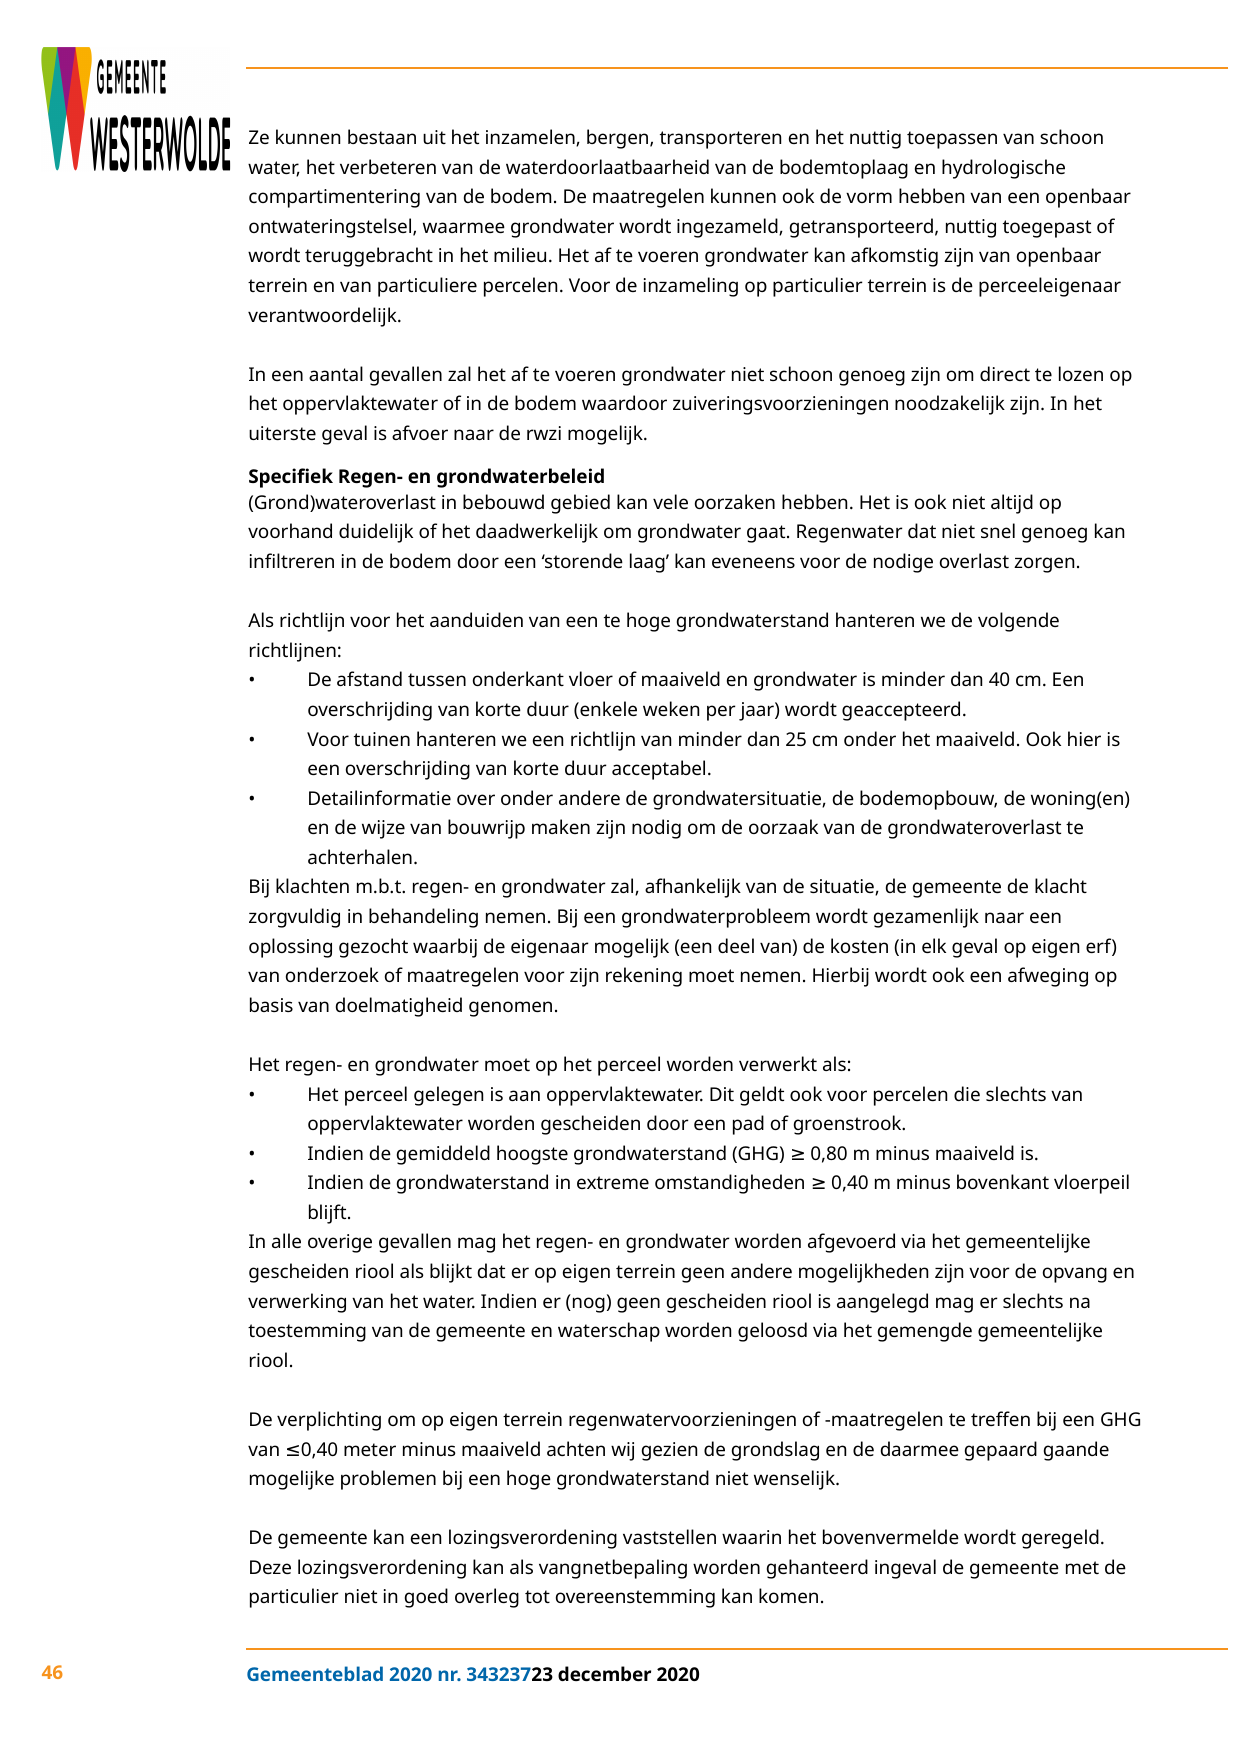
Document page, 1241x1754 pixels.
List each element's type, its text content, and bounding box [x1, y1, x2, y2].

list Indien de gemiddeld hoogste grondwaterstand (GHG) ≥ 0,80 m minus maaiveld is. [248, 1140, 1152, 1166]
text De verplichting om op eigen terrein regenwatervoorzieningen of -maatregelen te treffen bij een GHG van ≤0,40 meter minus maaiveld achten wij gezien de grondslag en de daarmee gepaard gaande mogelijke problemen bij een hoge grondwaterstand niet wenselijk. [248, 1406, 1152, 1491]
list Het perceel gelegen is aan oppervlaktewater. Dit geldt ook voor percelen die slechts van oppervlaktewater worden gescheiden door een pad of groenstrook. [248, 1081, 1152, 1136]
text De gemeente kan een lozingsverordening vaststellen waarin het bovenvermelde wordt geregeld. Deze lozingsverordening kan als vangnetbepaling worden gehanteerd ingeval de gemeente met de particulier niet in goed overleg tot overeenstemming kan komen. [248, 1524, 1152, 1609]
list De afstand tussen onderkant vloer of maaiveld en grondwater is minder dan 40 cm. Een overschrijding van korte duur (enkele weken per jaar) wordt geaccepteerd. [248, 667, 1152, 722]
text Als richtlijn voor het aanduiden van een te hoge grondwaterstand hanteren we de volgende richtlijnen: [248, 607, 1152, 663]
text In een aantal gevallen zal het af te voeren grondwater niet schoon genoeg zijn om direct te lozen op het oppervlaktewater of in de bodem waardoor zuiveringsvoorzieningen noodzakelijk zijn. In het uiterste geval is afvoer naar de rwzi mogelijk. [248, 361, 1152, 446]
picture [41, 47, 231, 172]
text Het regen- en grondwater moet op het perceel worden verwerkt als: [248, 1051, 1152, 1077]
list Voor tuinen hanteren we een richtlijn van minder dan 25 cm onder het maaiveld. Ook hier is een overschrijding van korte duur acceptabel. [248, 726, 1152, 781]
text Ze kunnen bestaan uit het inzamelen, bergen, transporteren en het nuttig toepassen van schoon water, het verbeteren van de waterdoorlaatbaarheid van de bodemtoplaag en hydrologische compartimentering van de bodem. De maatregelen kunnen ook de vorm hebben van een openbaar ontwateringstelsel, waarmee grondwater wordt ingezameld, getransporteerd, nuttig toegepast of wordt teruggebracht in het milieu. Het af te voeren grondwater kan afkomstig zijn van openbaar terrein en van particuliere percelen. Voor de inzameling op particulier terrein is de perceeleigenaar verantwoordelijk. [248, 124, 1152, 328]
list Detailinformatie over onder andere de grondwatersituatie, de bodemopbouw, de woning(en) en de wijze van bouwrijp maken zijn nodig om de oorzaak van de grondwateroverlast te achterhalen. [248, 785, 1152, 870]
list Indien de grondwaterstand in extreme omstandigheden ≥ 0,40 m minus bovenkant vloerpeil blijft. [248, 1169, 1152, 1225]
text (Grond)wateroverlast in bebouwd gebied kan vele oorzaken hebben. Het is ook niet altijd op voorhand duidelijk of het daadwerkelijk om grondwater gaat. Regenwater dat niet snel genoeg kan infiltreren in de bodem door een ‘storende laag’ kan eveneens voor de nodige overlast zorgen. [248, 489, 1152, 574]
text In alle overige gevallen mag het regen- en grondwater worden afgevoerd via het gemeentelijke gescheiden riool als blijkt dat er op eigen terrein geen andere mogelijkheden zijn voor de opvang en verwerking van het water. Indien er (nog) geen gescheiden riool is aangelegd mag er slechts na toestemming van de gemeente en waterschap worden geloosd via het gemengde gemeentelijke riool. [248, 1229, 1152, 1373]
text Specifiek Regen- en grondwaterbeleid [248, 463, 1152, 489]
text Bij klachten m.b.t. regen- en grondwater zal, afhankelijk van de situatie, de gemeente de klacht zorgvuldig in behandeling nemen. Bij een grondwaterprobleem wordt gezamenlijk naar een oplossing gezocht waarbij de eigenaar mogelijk (een deel van) de kosten (in elk geval op eigen erf) van onderzoek of maatregelen voor zijn rekening moet nemen. Hierbij wordt ook een afweging op basis van doelmatigheid genomen. [248, 874, 1152, 1018]
